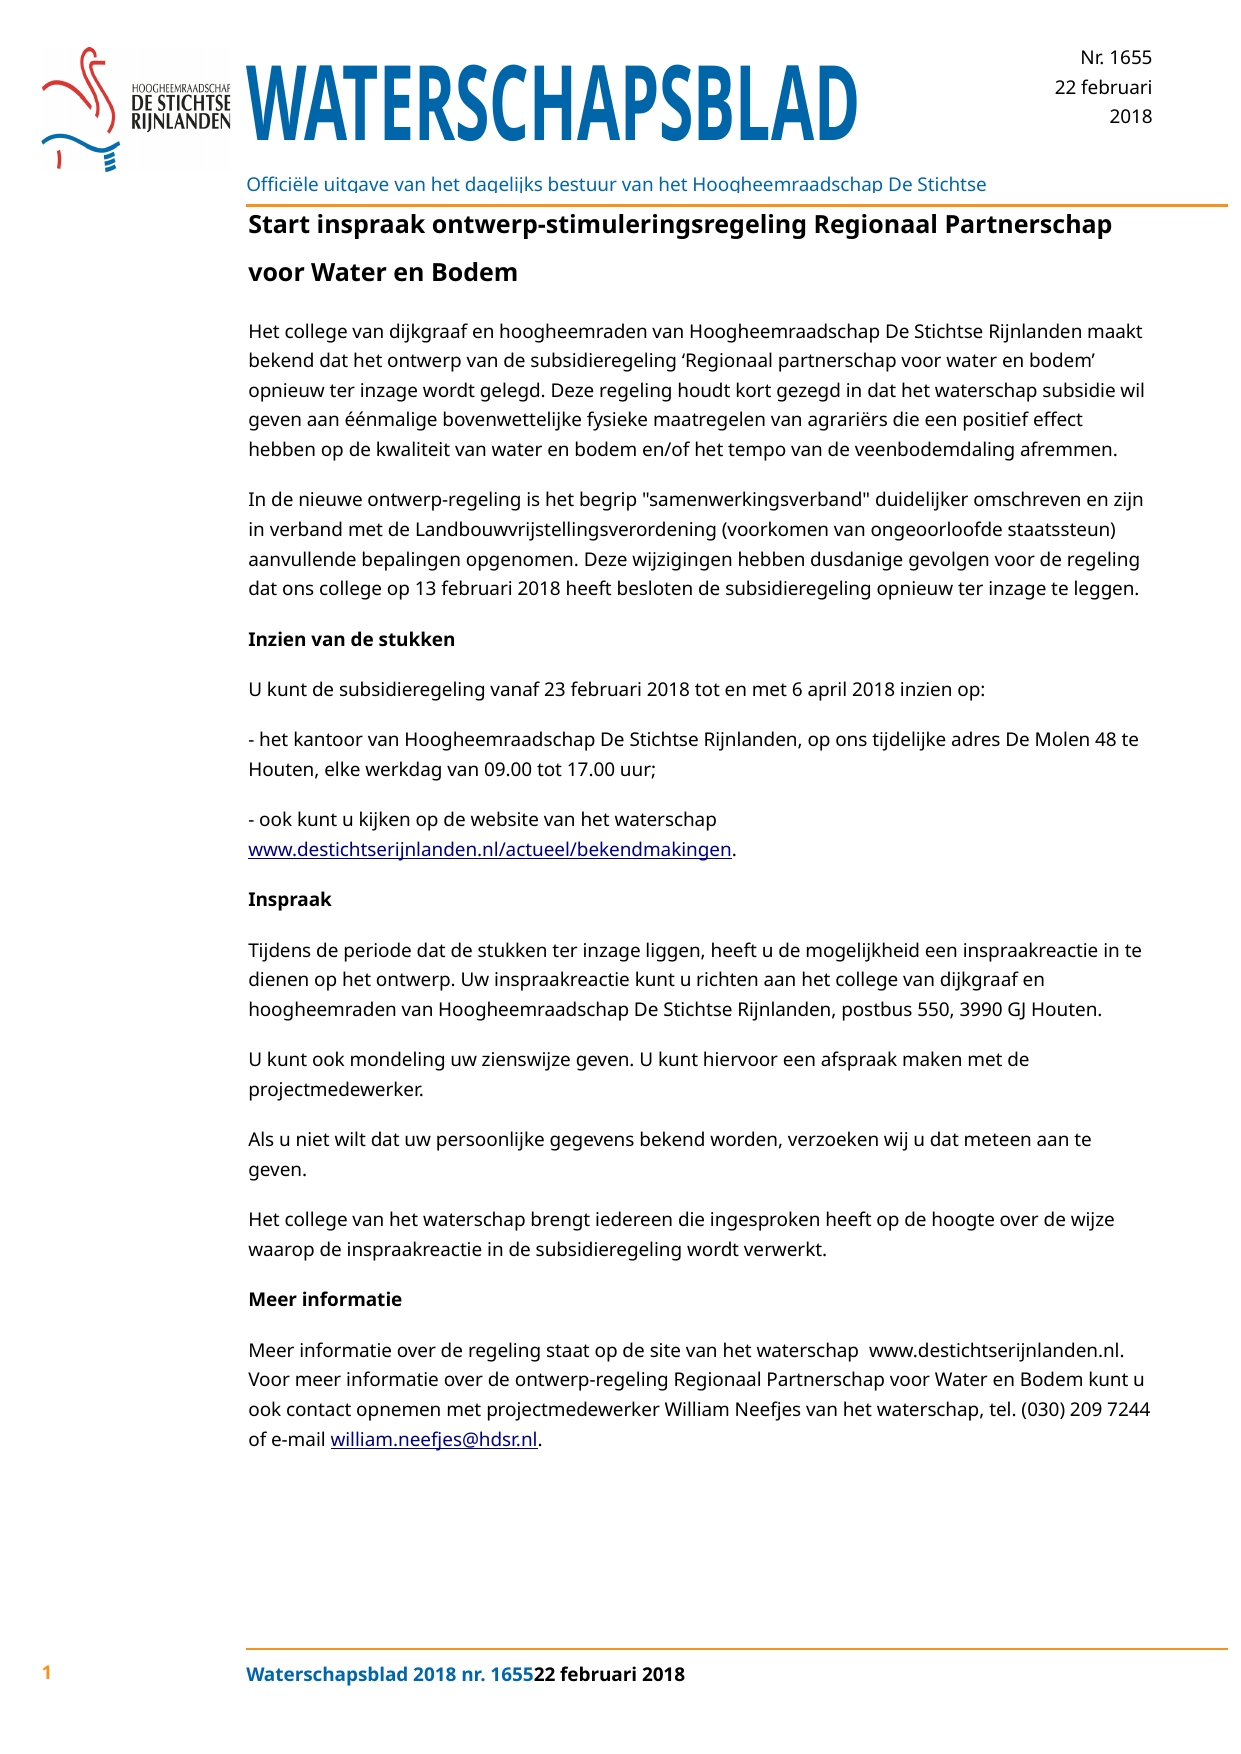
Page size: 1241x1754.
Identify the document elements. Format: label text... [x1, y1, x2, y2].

text U kunt de subsidieregeling vanaf 23 februari 2018 tot en met 6 april 2018 inzien op: [248, 676, 1152, 702]
text Inzien van de stukken [248, 626, 1152, 652]
text - het kantoor van Hoogheemraadschap De Stichtse Rijnlanden, op ons tijdelijke adres De Molen 48 te Houten, elke werkdag van 09.00 tot 17.00 uur; [248, 727, 1152, 782]
text Het college van het waterschap brengt iedereen die ingesproken heeft op de hoogte over de wijze waarop de inspraakreactie in de subsidieregeling wordt verwerkt. [248, 1207, 1152, 1262]
text In de nieuwe ontwerp-regeling is het begrip "samenwerkingsverband" duidelijker omschreven en zijn in verband met de Landbouwvrijstellingsverordening (voorkomen van ongeoorloofde staatssteun) aanvullende bepalingen opgenomen. Deze wijzigingen hebben dusdanige gevolgen voor de regeling dat ons college op 13 februari 2018 heeft besloten de subsidieregeling opnieuw ter inzage te leggen. [248, 487, 1152, 601]
text Als u niet wilt dat uw persoonlijke gegevens bekend worden, verzoeken wij u dat meteen aan te geven. [248, 1127, 1152, 1182]
text Inspraak [248, 887, 1152, 912]
text Het college van dijkgraaf en hoogheemraden van Hoogheemraadschap De Stichtse Rijnlanden maakt bekend dat het ontwerp van de subsidieregeling ‘Regionaal partnerschap voor water en bodem’ opnieuw ter inzage wordt gelegd. Deze regeling houdt kort gezegd in dat het waterschap subsidie wil geven aan éénmalige bovenwettelijke fysieke maatregelen van agrariërs die een positief effect hebben op de kwaliteit van water en bodem en/of het tempo van de veenbodemdaling afremmen. [248, 318, 1152, 462]
picture [41, 47, 231, 172]
text Meer informatie [248, 1287, 1152, 1312]
text - ook kunt u kijken op de website van het waterschap www.destichtserijnlanden.nl/actueel/bekendmakingen. [248, 807, 1152, 862]
text Start inspraak ontwerp-stimuleringsregeling Regionaal Partnerschap voor Water en Bodem [248, 207, 1152, 288]
text Meer informatie over de regeling staat op de site van het waterschap www.destichtserijnlanden.nl. Voor meer informatie over de ontwerp-regeling Regionaal Partnerschap voor Water en Bodem kunt u ook contact opnemen met projectmedewerker William Neefjes van het waterschap, tel. (030) 209 7244 of e-mail william.neefjes@hdsr.nl. [248, 1337, 1152, 1452]
text Tijdens de periode dat de stukken ter inzage liggen, heeft u de mogelijkheid een inspraakreactie in te dienen op het ontwerp. Uw inspraakreactie kunt u richten aan het college van dijkgraaf en hoogheemraden van Hoogheemraadschap De Stichtse Rijnlanden, postbus 550, 3990 GJ Houten. [248, 937, 1152, 1022]
text U kunt ook mondeling uw zienswijze geven. U kunt hiervoor een afspraak maken met de projectmedewerker. [248, 1047, 1152, 1102]
